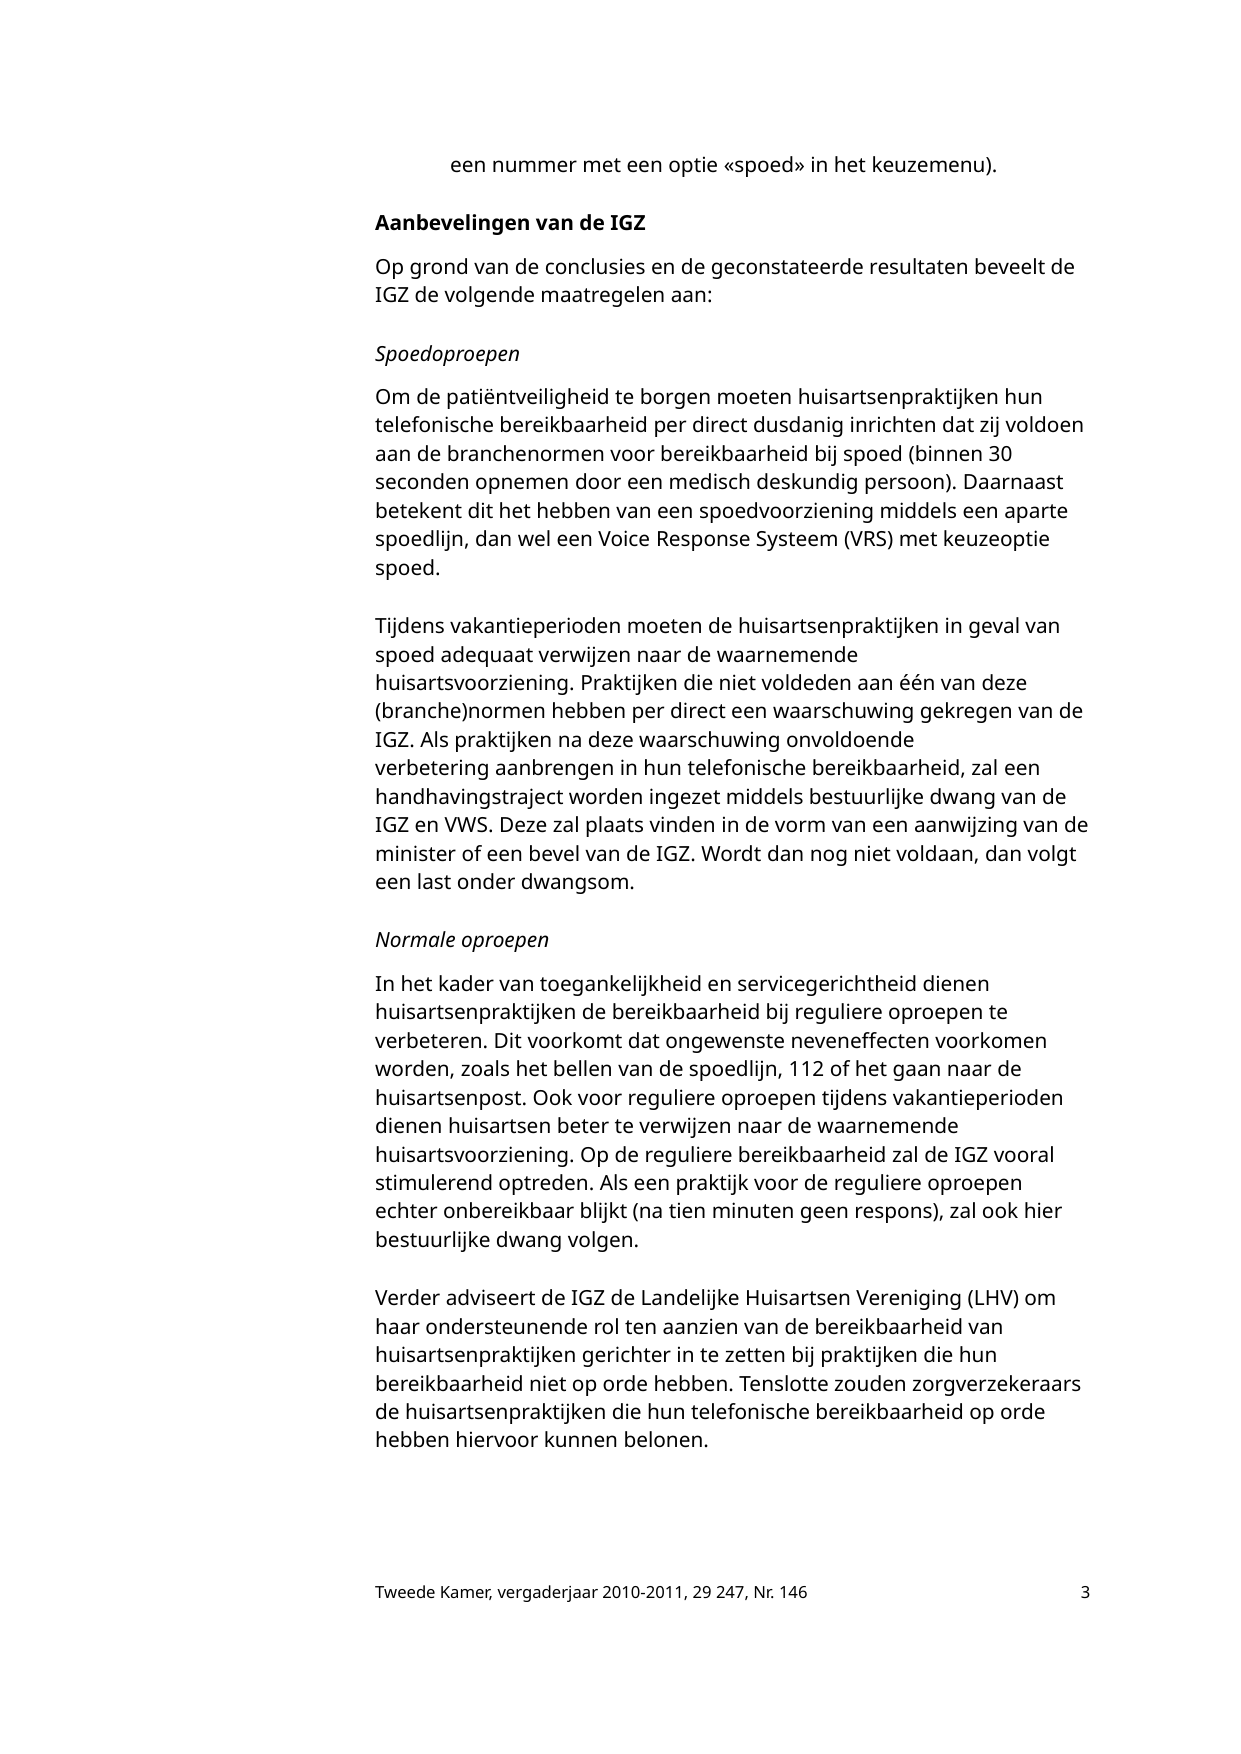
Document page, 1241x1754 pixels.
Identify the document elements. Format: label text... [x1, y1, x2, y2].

text Aanbevelingen van de IGZ [375, 208, 1090, 237]
text Op grond van de conclusies en de geconstateerde resultaten beveelt de IGZ de volgende maatregelen aan: [375, 252, 1090, 309]
list een nummer met een optie «spoed» in het keuzemenu). [375, 150, 1090, 178]
text In het kader van toegankelijkheid en servicegerichtheid dienen huisartsenpraktijken de bereikbaarheid bij reguliere oproepen te verbeteren. Dit voorkomt dat ongewenste neveneffecten voorkomen worden, zoals het bellen van de spoedlijn, 112 of het gaan naar de huisartsenpost. Ook voor reguliere oproepen tijdens vakantieperioden dienen huisartsen beter te verwijzen naar de waarnemende huisartsvoorziening. Op de reguliere bereikbaarheid zal de IGZ vooral stimulerend optreden. Als een praktijk voor de reguliere oproepen echter onbereikbaar blijkt (na tien minuten geen respons), zal ook hier bestuurlijke dwang volgen. [375, 969, 1090, 1253]
text Spoedoproepen [375, 339, 1090, 367]
text Verder adviseert de IGZ de Landelijke Huisartsen Vereniging (LHV) om haar ondersteunende rol ten aanzien van de bereikbaarheid van huisartsenpraktijken gerichter in te zetten bij praktijken die hun bereikbaarheid niet op orde hebben. Tenslotte zouden zorgverzekeraars de huisartsenpraktijken die hun telefonische bereikbaarheid op orde hebben hiervoor kunnen belonen. [375, 1283, 1090, 1454]
text Om de patiëntveiligheid te borgen moeten huisartsenpraktijken hun telefonische bereikbaarheid per direct dusdanig inrichten dat zij voldoen aan de branchenormen voor bereikbaarheid bij spoed (binnen 30 seconden opnemen door een medisch deskundig persoon). Daarnaast betekent dit het hebben van een spoedvoorziening middels een aparte spoedlijn, dan wel een Voice Response Systeem (VRS) met keuzeoptie spoed. [375, 382, 1090, 581]
text Tijdens vakantieperioden moeten de huisartsenpraktijken in geval van spoed adequaat verwijzen naar de waarnemende huisartsvoorziening. Praktijken die niet voldeden aan één van deze (branche)normen hebben per direct een waarschuwing gekregen van de IGZ. Als praktijken na deze waarschuwing onvoldoende verbetering aanbrengen in hun telefonische bereikbaarheid, zal een handhavingstraject worden ingezet middels bestuurlijke dwang van de IGZ en VWS. Deze zal plaats vinden in de vorm van een aanwijzing van de minister of een bevel van de IGZ. Wordt dan nog niet voldaan, dan volgt een last onder dwangsom. [375, 611, 1090, 896]
text Normale oproepen [375, 926, 1090, 954]
